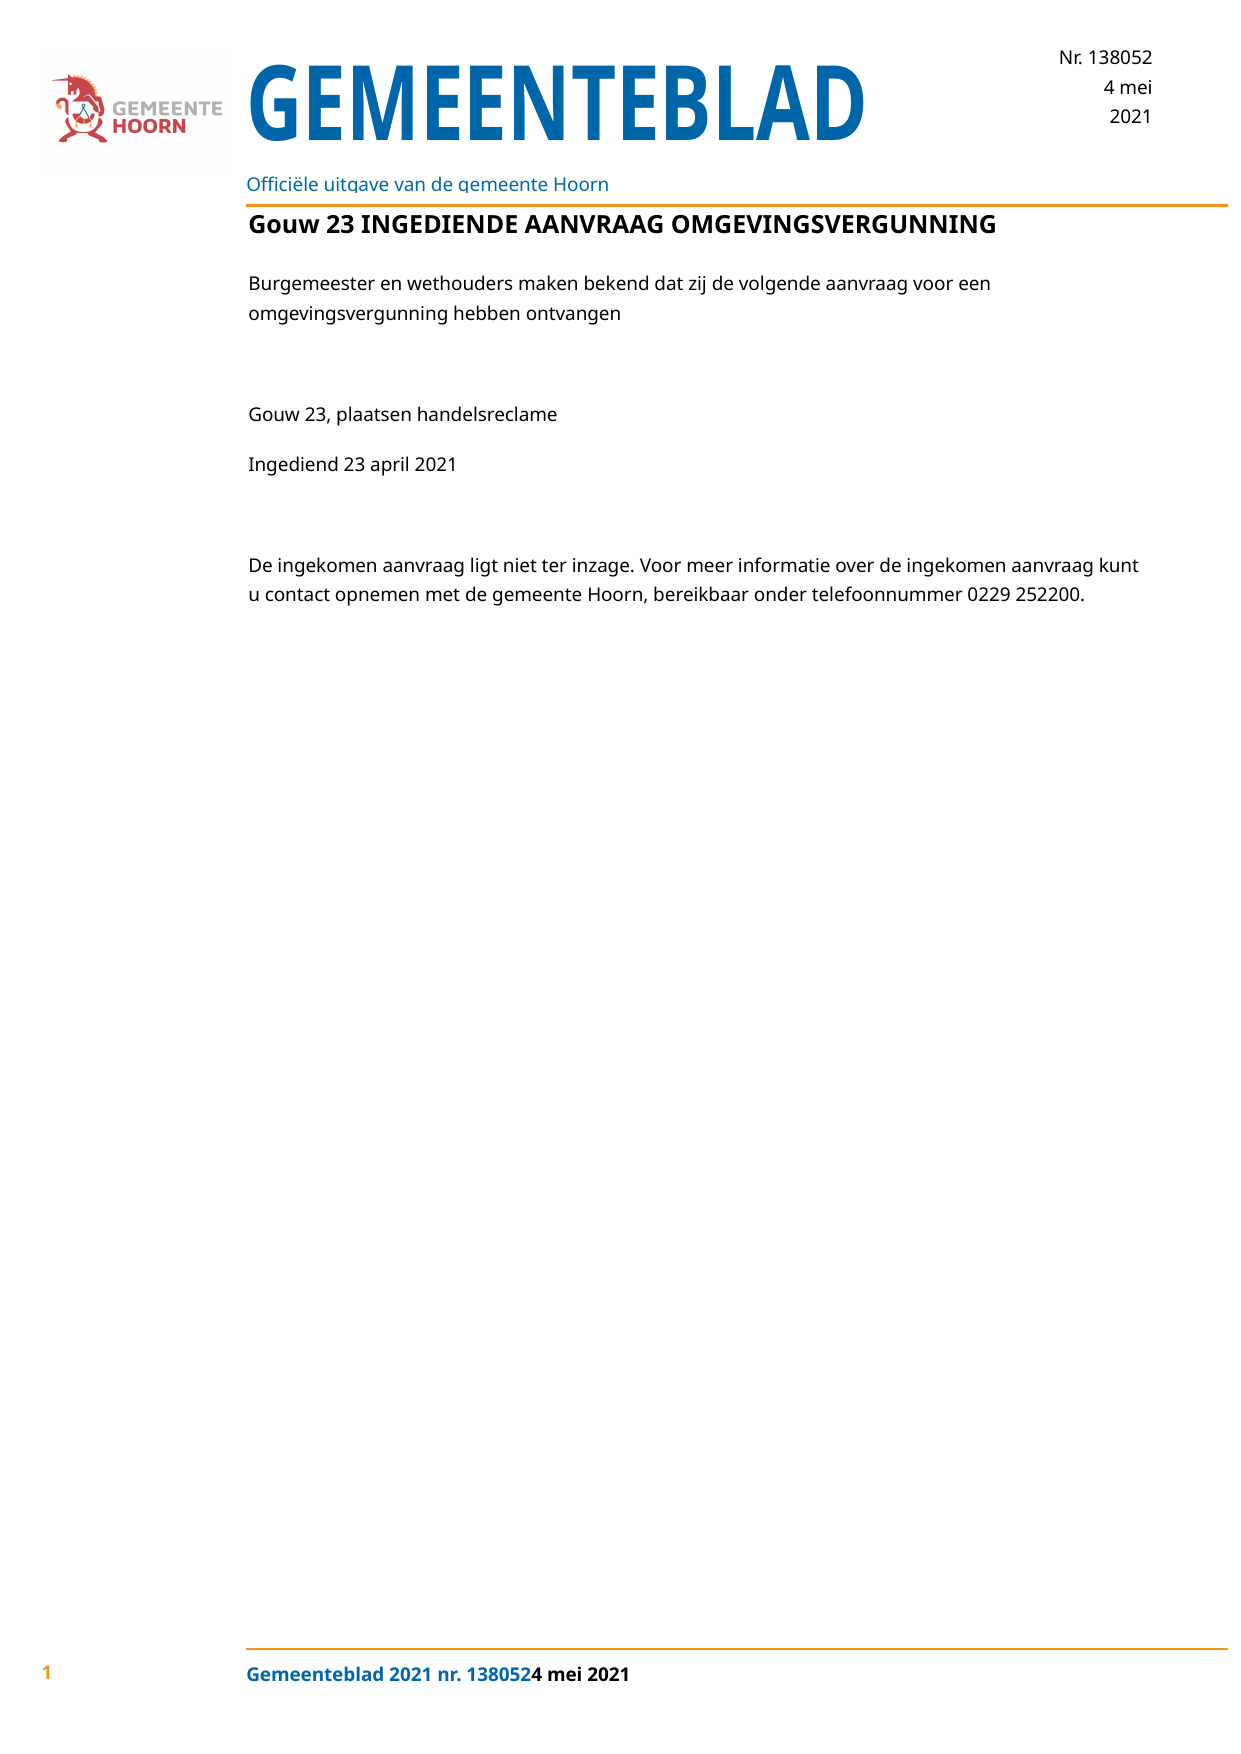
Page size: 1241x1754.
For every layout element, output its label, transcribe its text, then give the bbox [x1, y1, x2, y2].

text Ingediend 23 april 2021 [248, 451, 1152, 477]
text Burgemeester en wethouders maken bekend dat zij de volgende aanvraag voor een omgevingsvergunning hebben ontvangen [248, 270, 1152, 326]
text De ingekomen aanvraag ligt niet ter inzage. Voor meer informatie over de ingekomen aanvraag kunt u contact opnemen met de gemeente Hoorn, bereikbaar onder telefoonnummer 0229 252200. [248, 552, 1152, 607]
text Gouw 23, plaatsen handelsreclame [248, 401, 1152, 426]
picture [41, 47, 231, 172]
text Gouw 23 INGEDIENDE AANVRAAG OMGEVINGSVERGUNNING [248, 207, 1152, 241]
